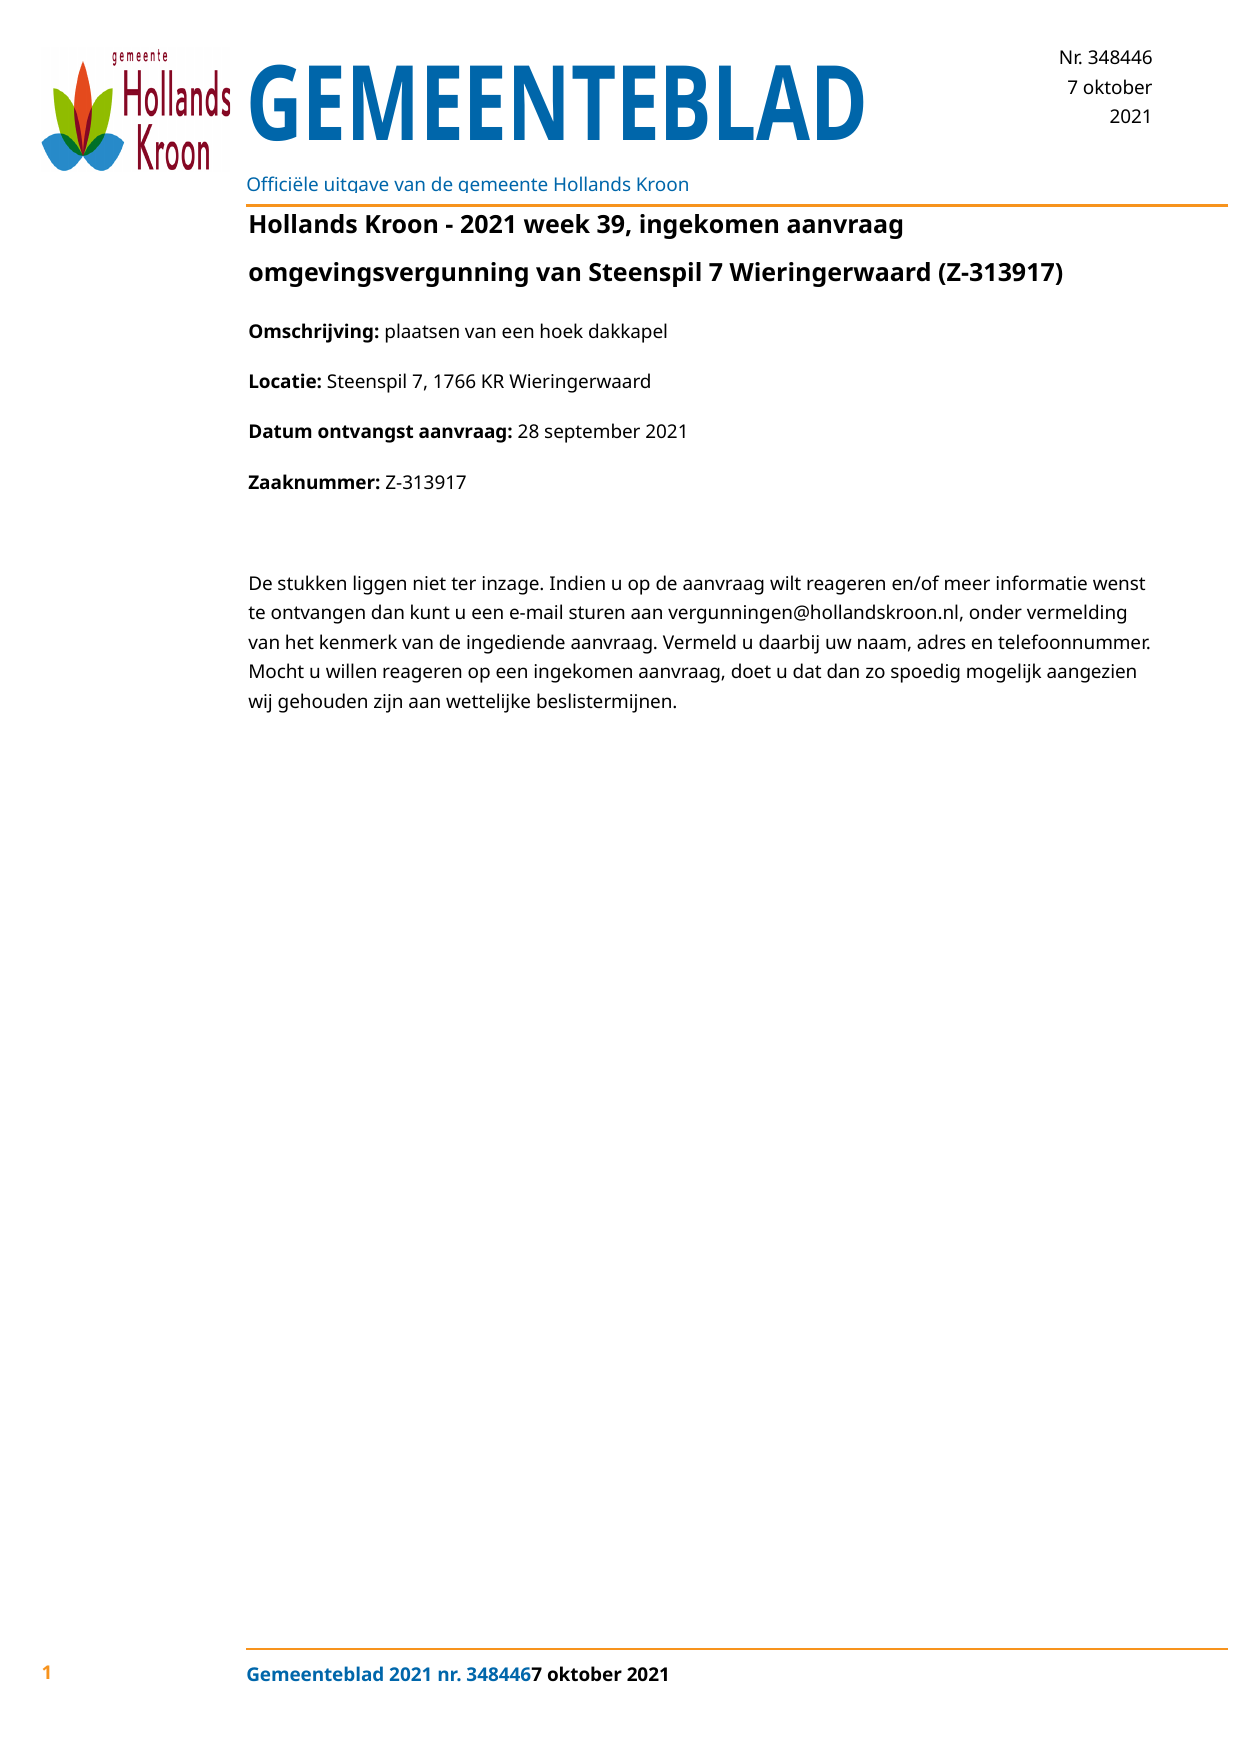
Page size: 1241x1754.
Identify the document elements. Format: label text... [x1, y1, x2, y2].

text Locatie: Steenspil 7, 1766 KR Wieringerwaard [248, 368, 1152, 394]
text De stukken liggen niet ter inzage. Indien u op de aanvraag wilt reageren en/of meer informatie wenst te ontvangen dan kunt u een e-mail sturen aan vergunningen@hollandskroon.nl, onder vermelding van het kenmerk van de ingediende aanvraag. Vermeld u daarbij uw naam, adres en telefoonnummer. Mocht u willen reageren op een ingekomen aanvraag, doet u dat dan zo spoedig mogelijk aangezien wij gehouden zijn aan wettelijke beslistermijnen. [248, 570, 1152, 714]
text Omschrijving: plaatsen van een hoek dakkapel [248, 318, 1152, 344]
text Hollands Kroon - 2021 week 39, ingekomen aanvraag omgevingsvergunning van Steenspil 7 Wieringerwaard (Z-313917) [248, 207, 1152, 288]
text Zaaknummer: Z-313917 [248, 469, 1152, 495]
picture [41, 47, 231, 172]
text Datum ontvangst aanvraag: 28 september 2021 [248, 419, 1152, 444]
